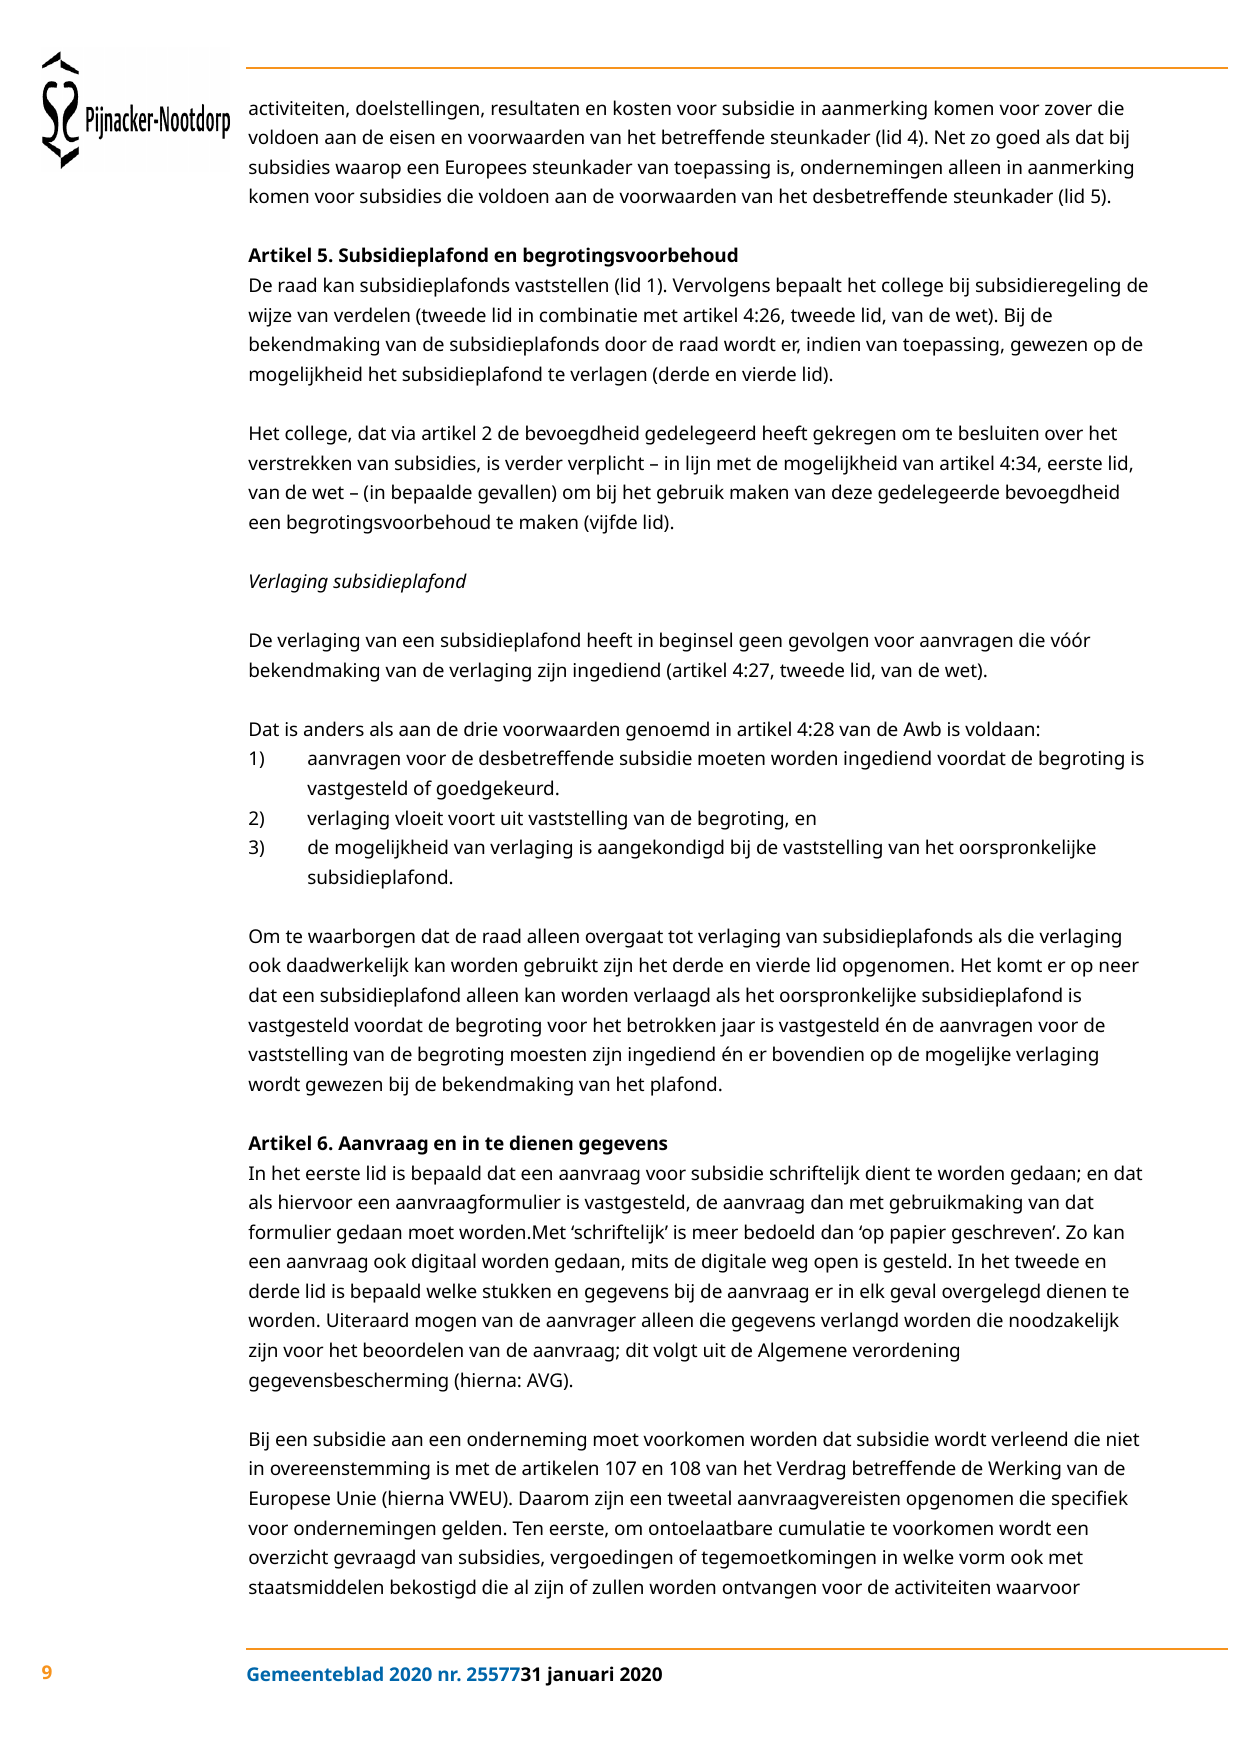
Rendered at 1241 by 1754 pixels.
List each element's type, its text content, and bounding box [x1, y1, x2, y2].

text Verlaging subsidieplafond [248, 568, 1152, 594]
text Dat is anders als aan de drie voorwaarden genoemd in artikel 4:28 van de Awb is voldaan: [248, 716, 1152, 742]
text Artikel 6. Aanvraag en in te dienen gegevens [248, 1130, 1152, 1156]
text Om te waarborgen dat de raad alleen overgaat tot verlaging van subsidieplafonds als die verlaging ook daadwerkelijk kan worden gebruikt zijn het derde en vierde lid opgenomen. Het komt er op neer dat een subsidieplafond alleen kan worden verlaagd als het oorspronkelijke subsidieplafond is vastgesteld voordat de begroting voor het betrokken jaar is vastgesteld én de aanvragen voor de vaststelling van de begroting moesten zijn ingediend én er bovendien op de mogelijke verlaging wordt gewezen bij de bekendmaking van het plafond. [248, 923, 1152, 1097]
list aanvragen voor de desbetreffende subsidie moeten worden ingediend voordat de begroting is vastgesteld of goedgekeurd. [248, 746, 1152, 801]
text Artikel 5. Subsidieplafond en begrotingsvoorbehoud [248, 243, 1152, 268]
list verlaging vloeit voort uit vaststelling van de begroting, en [248, 805, 1152, 831]
list de mogelijkheid van verlaging is aangekondigd bij de vaststelling van het oorspronkelijke subsidieplafond. [248, 834, 1152, 890]
text Het college, dat via artikel 2 de bevoegdheid gedelegeerd heeft gekregen om te besluiten over het verstrekken van subsidies, is verder verplicht – in lijn met de mogelijkheid van artikel 4:34, eerste lid, van de wet – (in bepaalde gevallen) om bij het gebruik maken van deze gedelegeerde bevoegdheid een begrotingsvoorbehoud te maken (vijfde lid). [248, 420, 1152, 535]
text Bij een subsidie aan een onderneming moet voorkomen worden dat subsidie wordt verleend die niet in overeenstemming is met de artikelen 107 en 108 van het Verdrag betreffende de Werking van de Europese Unie (hierna VWEU). Daarom zijn een tweetal aanvraagvereisten opgenomen die specifiek voor ondernemingen gelden. Ten eerste, om ontoelaatbare cumulatie te voorkomen wordt een overzicht gevraagd van subsidies, vergoedingen of tegemoetkomingen in welke vorm ook met staatsmiddelen bekostigd die al zijn of zullen worden ontvangen voor de activiteiten waarvoor [248, 1426, 1152, 1600]
text In het eerste lid is bepaald dat een aanvraag voor subsidie schriftelijk dient te worden gedaan; en dat als hiervoor een aanvraagformulier is vastgesteld, de aanvraag dan met gebruikmaking van dat formulier gedaan moet worden.Met ‘schriftelijk’ is meer bedoeld dan ‘op papier geschreven’. Zo kan een aanvraag ook digitaal worden gedaan, mits de digitale weg open is gesteld. In het tweede en derde lid is bepaald welke stukken en gegevens bij de aanvraag er in elk geval overgelegd dienen te worden. Uiteraard mogen van de aanvrager alleen die gegevens verlangd worden die noodzakelijk zijn voor het beoordelen van de aanvraag; dit volgt uit de Algemene verordening gegevensbescherming (hierna: AVG). [248, 1160, 1152, 1393]
picture [41, 47, 231, 172]
text De verlaging van een subsidieplafond heeft in beginsel geen gevolgen voor aanvragen die vóór bekendmaking van de verlaging zijn ingediend (artikel 4:27, tweede lid, van de wet). [248, 627, 1152, 683]
text De raad kan subsidieplafonds vaststellen (lid 1). Vervolgens bepaalt het college bij subsidieregeling de wijze van verdelen (tweede lid in combinatie met artikel 4:26, tweede lid, van de wet). Bij de bekendmaking van de subsidieplafonds door de raad wordt er, indien van toepassing, gewezen op de mogelijkheid het subsidieplafond te verlagen (derde en vierde lid). [248, 272, 1152, 387]
text activiteiten, doelstellingen, resultaten en kosten voor subsidie in aanmerking komen voor zover die voldoen aan de eisen en voorwaarden van het betreffende steunkader (lid 4). Net zo goed als dat bij subsidies waarop een Europees steunkader van toepassing is, ondernemingen alleen in aanmerking komen voor subsidies die voldoen aan de voorwaarden van het desbetreffende steunkader (lid 5). [248, 95, 1152, 209]
